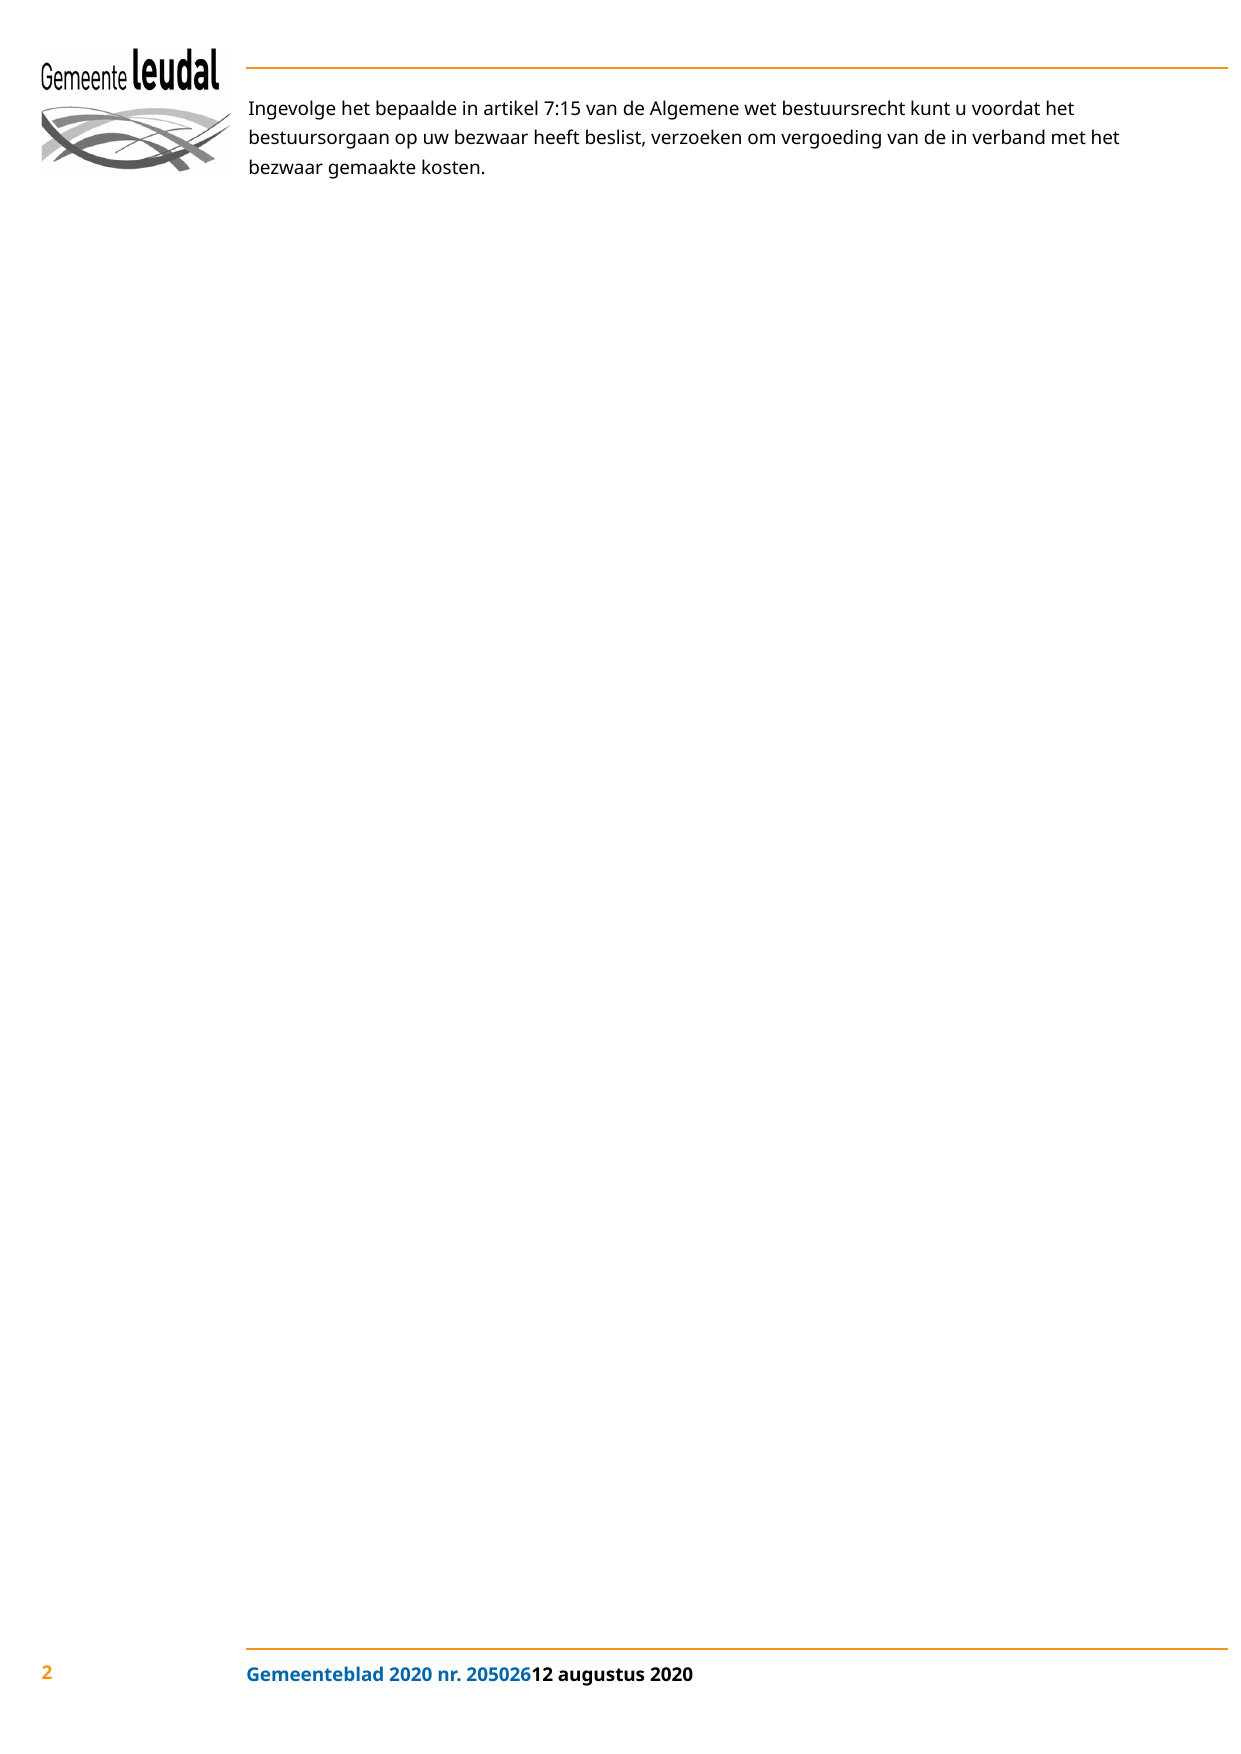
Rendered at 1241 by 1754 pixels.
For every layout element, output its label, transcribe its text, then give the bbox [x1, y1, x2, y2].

text Ingevolge het bepaalde in artikel 7:15 van de Algemene wet bestuursrecht kunt u voordat het bestuursorgaan op uw bezwaar heeft beslist, verzoeken om vergoeding van de in verband met het bezwaar gemaakte kosten. [248, 95, 1152, 180]
picture [41, 47, 231, 172]
